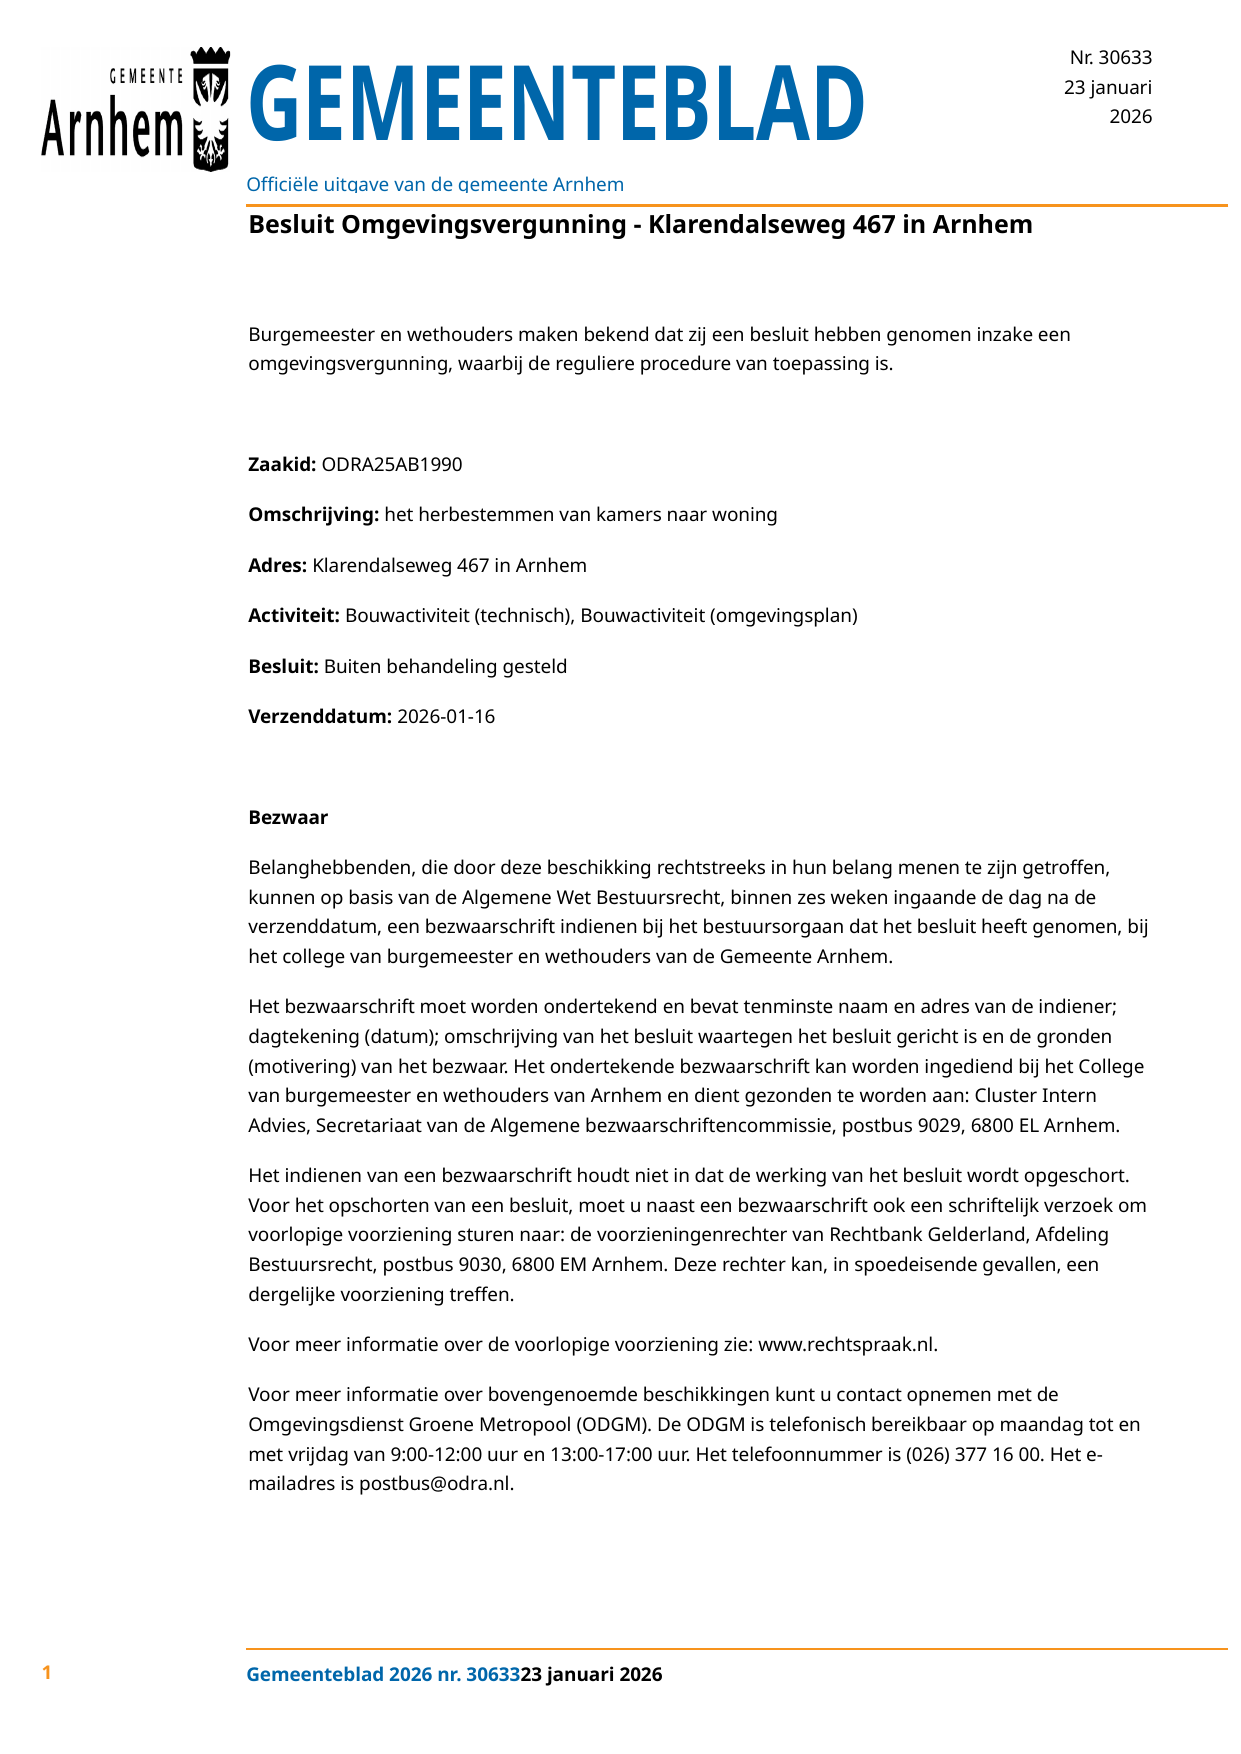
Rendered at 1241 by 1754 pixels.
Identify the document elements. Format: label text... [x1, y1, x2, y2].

text Omschrijving: het herbestemmen van kamers naar woning [248, 502, 1152, 527]
text Het bezwaarschrift moet worden ondertekend en bevat tenminste naam en adres van de indiener; dagtekening (datum); omschrijving van het besluit waartegen het besluit gericht is en de gronden (motivering) van het bezwaar. Het ondertekende bezwaarschrift kan worden ingediend bij het College van burgemeester en wethouders van Arnhem en dient gezonden te worden aan: Cluster Intern Advies, Secretariaat van de Algemene bezwaarschriftencommissie, postbus 9029, 6800 EL Arnhem. [248, 994, 1152, 1138]
text Voor meer informatie over bovengenoemde beschikkingen kunt u contact opnemen met de Omgevingsdienst Groene Metropool (ODGM). De ODGM is telefonisch bereikbaar op maandag tot en met vrijdag van 9:00-12:00 uur en 13:00-17:00 uur. Het telefoonnummer is (026) 377 16 00. Het e-mailadres is postbus@odra.nl. [248, 1382, 1152, 1496]
text Voor meer informatie over de voorlopige voorziening zie: www.rechtspraak.nl. [248, 1331, 1152, 1357]
text Activiteit: Bouwactiviteit (technisch), Bouwactiviteit (omgevingsplan) [248, 602, 1152, 628]
text Zaakid: ODRA25AB1990 [248, 451, 1152, 477]
text Het indienen van een bezwaarschrift houdt niet in dat de werking van het besluit wordt opgeschort. Voor het opschorten van een besluit, moet u naast een bezwaarschrift ook een schriftelijk verzoek om voorlopige voorziening sturen naar: de voorzieningenrechter van Rechtbank Gelderland, Afdeling Bestuursrecht, postbus 9030, 6800 EM Arnhem. Deze rechter kan, in spoedeisende gevallen, een dergelijke voorziening treffen. [248, 1162, 1152, 1306]
text Besluit: Buiten behandeling gesteld [248, 653, 1152, 678]
text Belanghebbenden, die door deze beschikking rechtstreeks in hun belang menen te zijn getroffen, kunnen op basis van de Algemene Wet Bestuursrecht, binnen zes weken ingaande de dag na de verzenddatum, een bezwaarschrift indienen bij het bestuursorgaan dat het besluit heeft genomen, bij het college van burgemeester en wethouders van de Gemeente Arnhem. [248, 854, 1152, 969]
picture [41, 47, 231, 172]
text Bezwaar [248, 804, 1152, 830]
text Besluit Omgevingsvergunning - Klarendalseweg 467 in Arnhem [248, 207, 1152, 241]
text Verzenddatum: 2026-01-16 [248, 703, 1152, 729]
text Burgemeester en wethouders maken bekend dat zij een besluit hebben genomen inzake een omgevingsvergunning, waarbij de reguliere procedure van toepassing is. [248, 321, 1152, 376]
text Adres: Klarendalseweg 467 in Arnhem [248, 552, 1152, 578]
